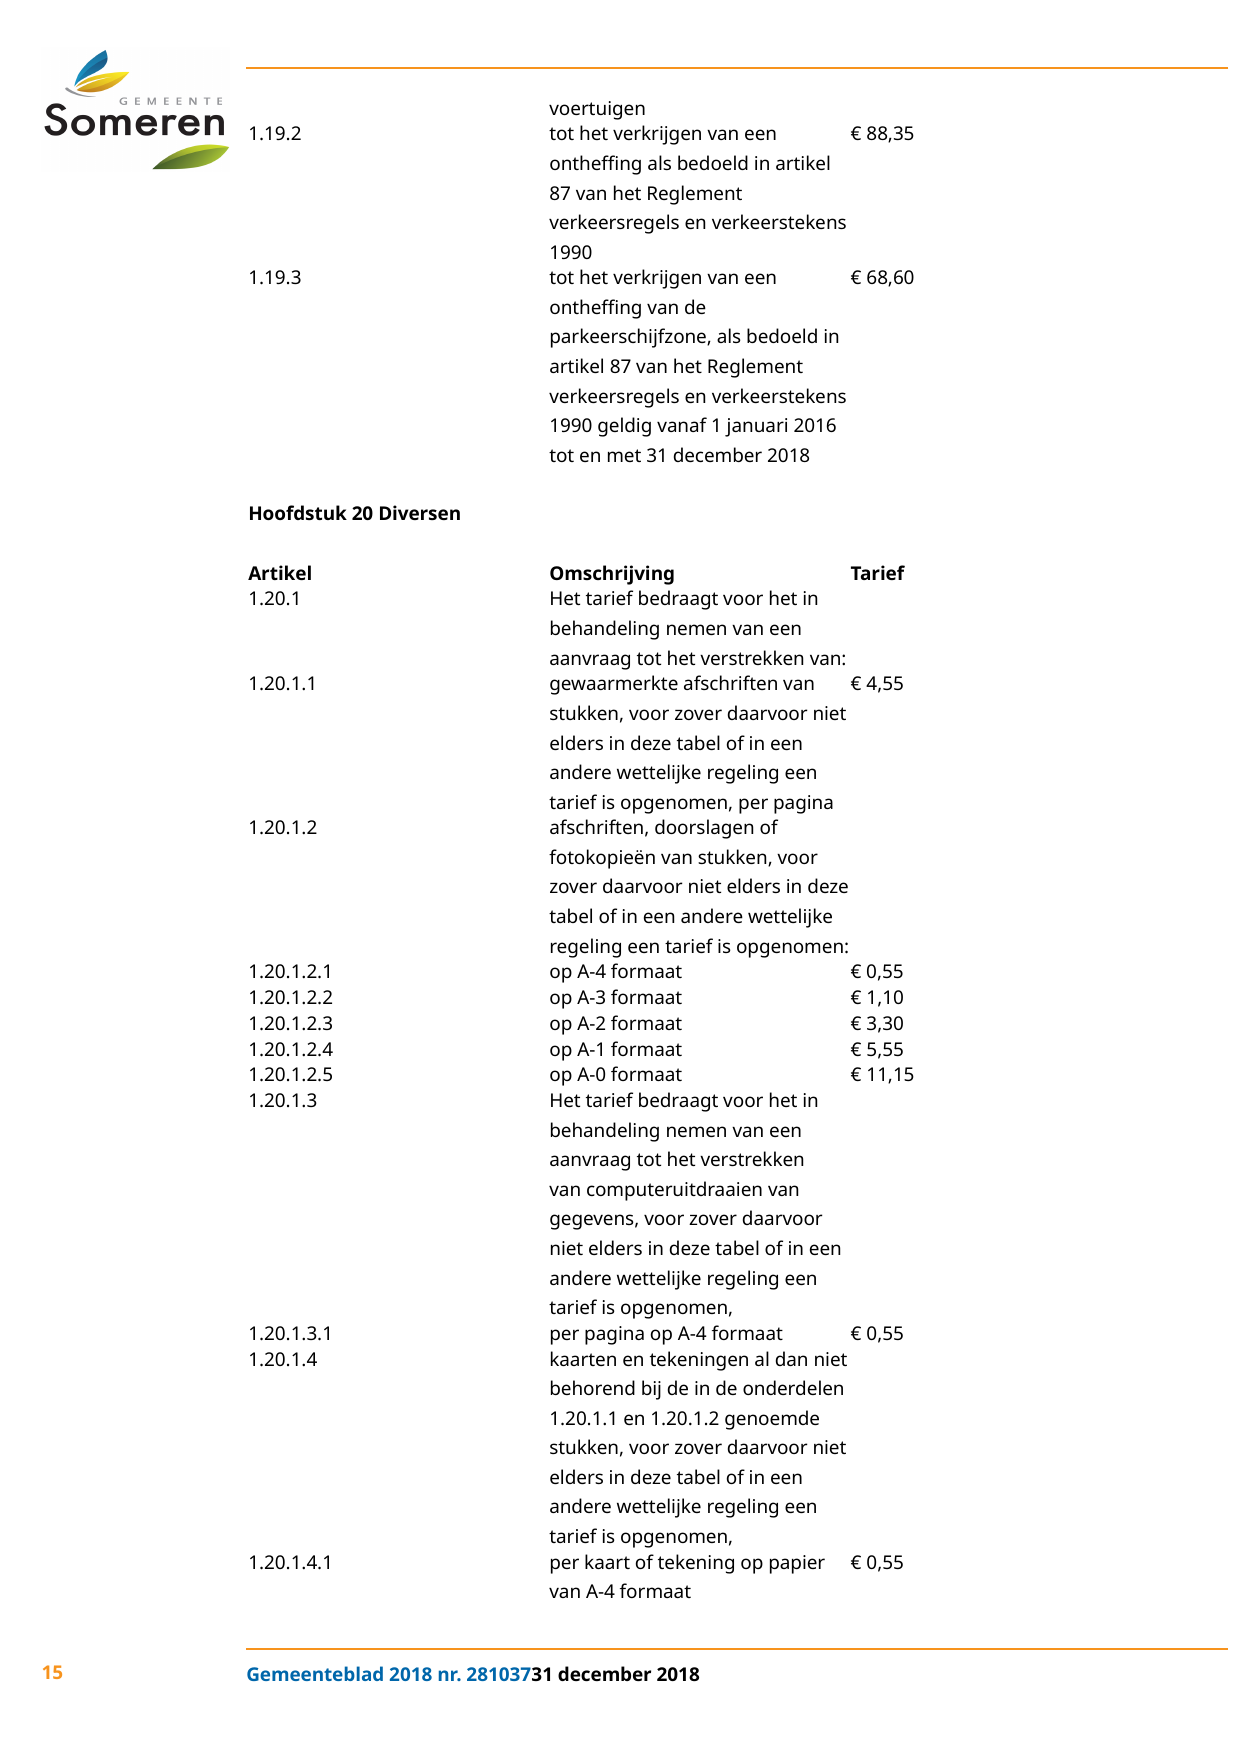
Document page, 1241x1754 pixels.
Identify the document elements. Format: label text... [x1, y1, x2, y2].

table_cell [850, 1087, 1152, 1320]
table_cell 1.20.1.3.1 [248, 1320, 549, 1346]
table_cell € 1,10 [850, 984, 1152, 1010]
table_cell 1.20.1.4.1 [248, 1549, 549, 1604]
table_cell € 3,30 [850, 1010, 1152, 1036]
table_cell 1.19.3 [248, 265, 549, 468]
table_cell 1.20.1.2.1 [248, 959, 549, 984]
table_cell 1.20.1 [248, 586, 549, 671]
table_cell [850, 586, 1152, 671]
table_cell 1.20.1.2.5 [248, 1062, 549, 1087]
table_cell € 0,55 [850, 1320, 1152, 1346]
table_cell 1.19.2 [248, 121, 549, 264]
picture [41, 47, 231, 172]
table_cell 1.20.1.2 [248, 815, 549, 959]
table_cell 1.20.1.2.4 [248, 1036, 549, 1062]
table_cell op A-1 formaat [549, 1036, 850, 1062]
table_cell € 0,55 [850, 959, 1152, 984]
table_cell op A-3 formaat [549, 984, 850, 1010]
table_cell Het tarief bedraagt voor het in behandeling nemen van een aanvraag tot het verstrekken van: [549, 586, 850, 671]
table_cell 1.20.1.3 [248, 1087, 549, 1320]
table_cell € 68,60 [850, 265, 1152, 468]
table_cell 1.20.1.2.2 [248, 984, 549, 1010]
table_cell 1.20.1.2.3 [248, 1010, 549, 1036]
table_cell op A-0 formaat [549, 1062, 850, 1087]
table_cell op A-4 formaat [549, 959, 850, 984]
table_cell 1.20.1.1 [248, 671, 549, 814]
table_cell tot het verkrijgen van een ontheffing van de parkeerschijfzone, als bedoeld in artikel 87 van het Reglement verkeersregels en verkeerstekens 1990 geldig vanaf 1 januari 2016 tot en met 31 december 2018 [549, 265, 850, 468]
table_cell 1.20.1.4 [248, 1346, 549, 1549]
table_header Tarief [850, 560, 1152, 586]
table_header Omschrijving [549, 560, 850, 586]
table_cell € 0,55 [850, 1549, 1152, 1604]
table_cell afschriften, doorslagen of fotokopieën van stukken, voor zover daarvoor niet elders in deze tabel of in een andere wettelijke regeling een tarief is opgenomen: [549, 815, 850, 959]
table_cell kaarten en tekeningen al dan niet behorend bij de in de onderdelen 1.20.1.1 en 1.20.1.2 genoemde stukken, voor zover daarvoor niet elders in deze tabel of in een andere wettelijke regeling een tarief is opgenomen, [549, 1346, 850, 1549]
table_cell € 11,15 [850, 1062, 1152, 1087]
table_cell voertuigen [549, 95, 850, 121]
table_cell € 5,55 [850, 1036, 1152, 1062]
table_cell Het tarief bedraagt voor het in behandeling nemen van een aanvraag tot het verstrekken van computeruitdraaien van gegevens, voor zover daarvoor niet elders in deze tabel of in een andere wettelijke regeling een tarief is opgenomen, [549, 1087, 850, 1320]
text Hoofdstuk 20 Diversen [248, 501, 1152, 526]
table_cell € 4,55 [850, 671, 1152, 814]
table_cell tot het verkrijgen van een ontheffing als bedoeld in artikel 87 van het Reglement verkeersregels en verkeerstekens 1990 [549, 121, 850, 264]
table_cell per kaart of tekening op papier van A-4 formaat [549, 1549, 850, 1604]
table_cell [850, 815, 1152, 959]
table_cell per pagina op A-4 formaat [549, 1320, 850, 1346]
table_cell [850, 95, 1152, 121]
table_header Artikel [248, 560, 549, 586]
table_cell [850, 1346, 1152, 1549]
table_cell [248, 95, 549, 121]
table_cell € 88,35 [850, 121, 1152, 264]
table_cell gewaarmerkte afschriften van stukken, voor zover daarvoor niet elders in deze tabel of in een andere wettelijke regeling een tarief is opgenomen, per pagina [549, 671, 850, 814]
table_cell op A-2 formaat [549, 1010, 850, 1036]
